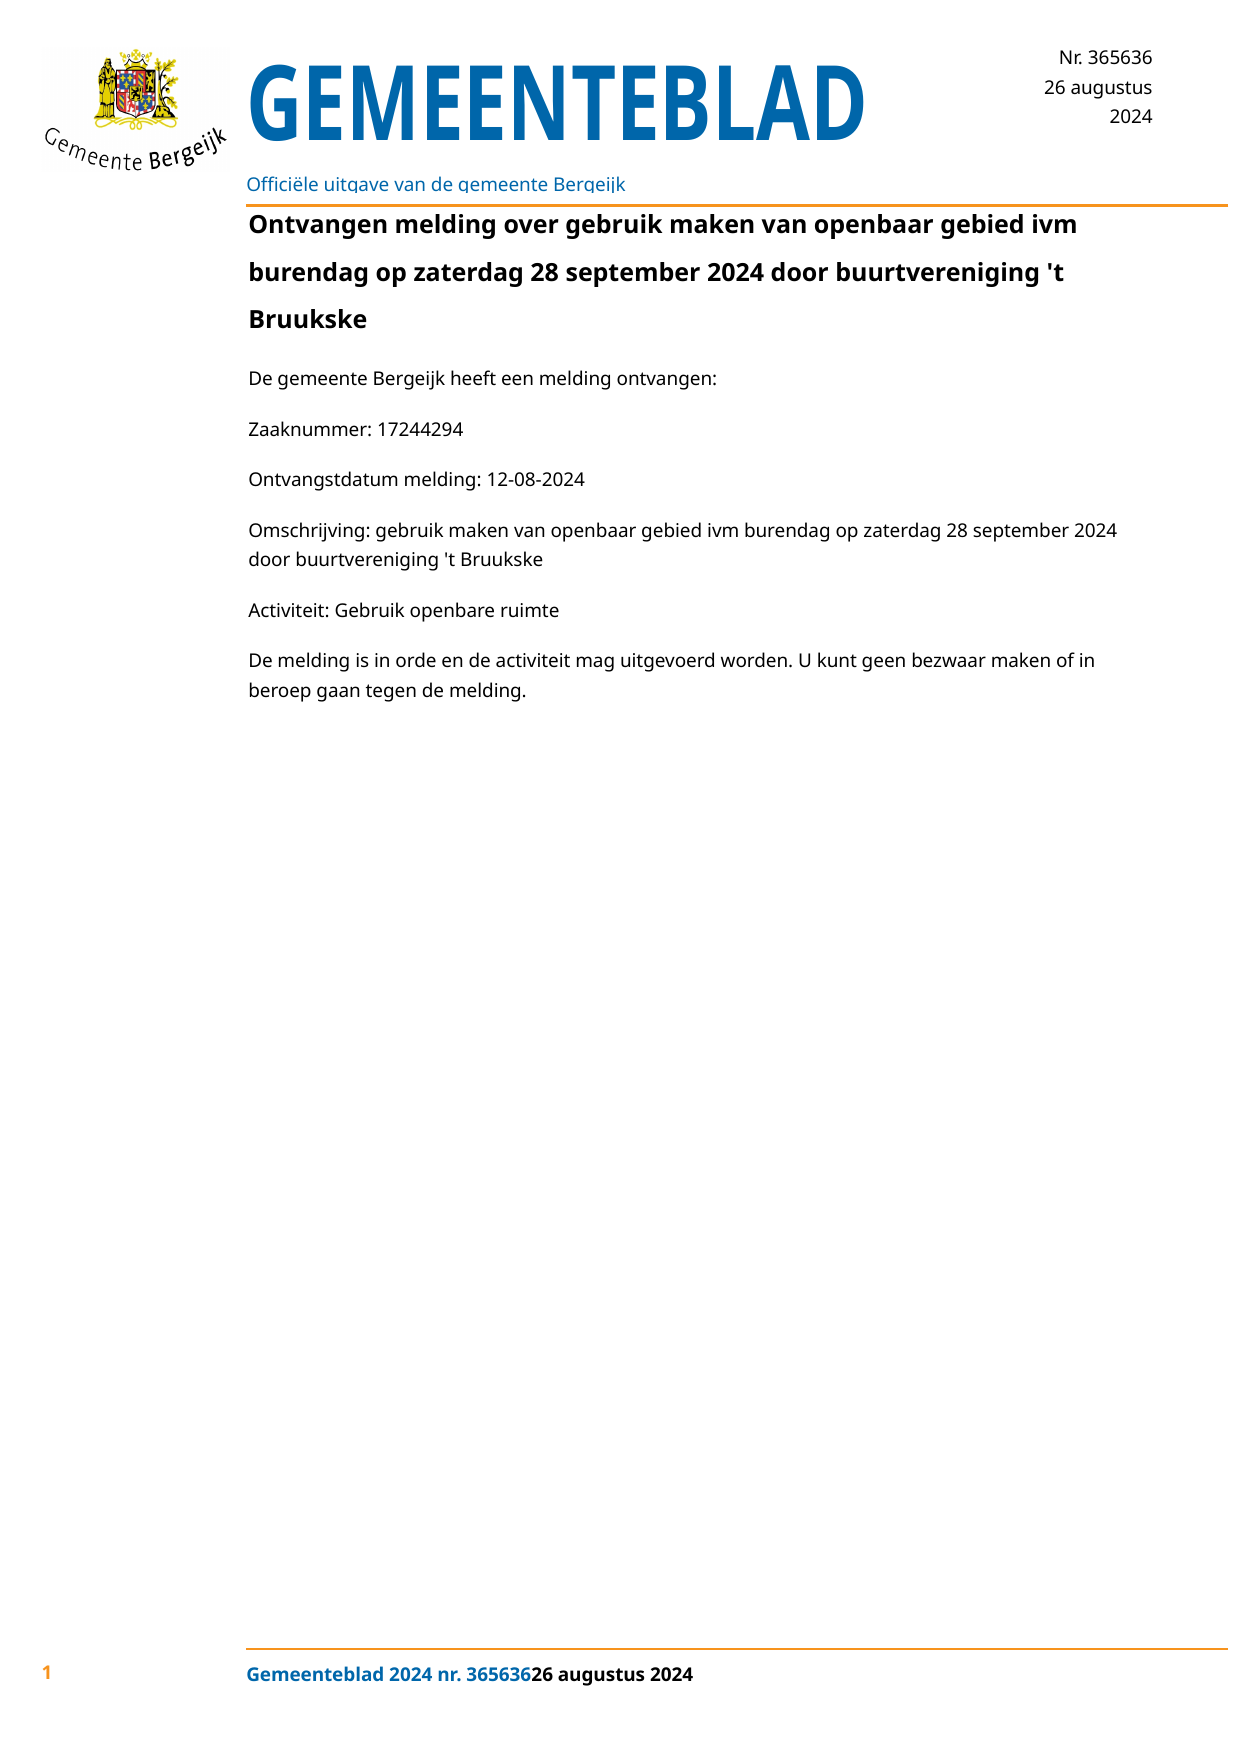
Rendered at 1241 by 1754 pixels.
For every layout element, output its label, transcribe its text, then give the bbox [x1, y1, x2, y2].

text Ontvangstdatum melding: 12-08-2024 [248, 466, 1152, 492]
picture [41, 47, 231, 172]
text Zaaknummer: 17244294 [248, 416, 1152, 442]
text De melding is in orde en de activiteit mag uitgevoerd worden. U kunt geen bezwaar maken of in beroep gaan tegen de melding. [248, 647, 1152, 702]
text De gemeente Bergeijk heeft een melding ontvangen: [248, 366, 1152, 391]
text Ontvangen melding over gebruik maken van openbaar gebied ivm burendag op zaterdag 28 september 2024 door buurtvereniging 't Bruukske [248, 207, 1152, 336]
text Omschrijving: gebruik maken van openbaar gebied ivm burendag op zaterdag 28 september 2024 door buurtvereniging 't Bruukske [248, 517, 1152, 572]
text Activiteit: Gebruik openbare ruimte [248, 597, 1152, 622]
